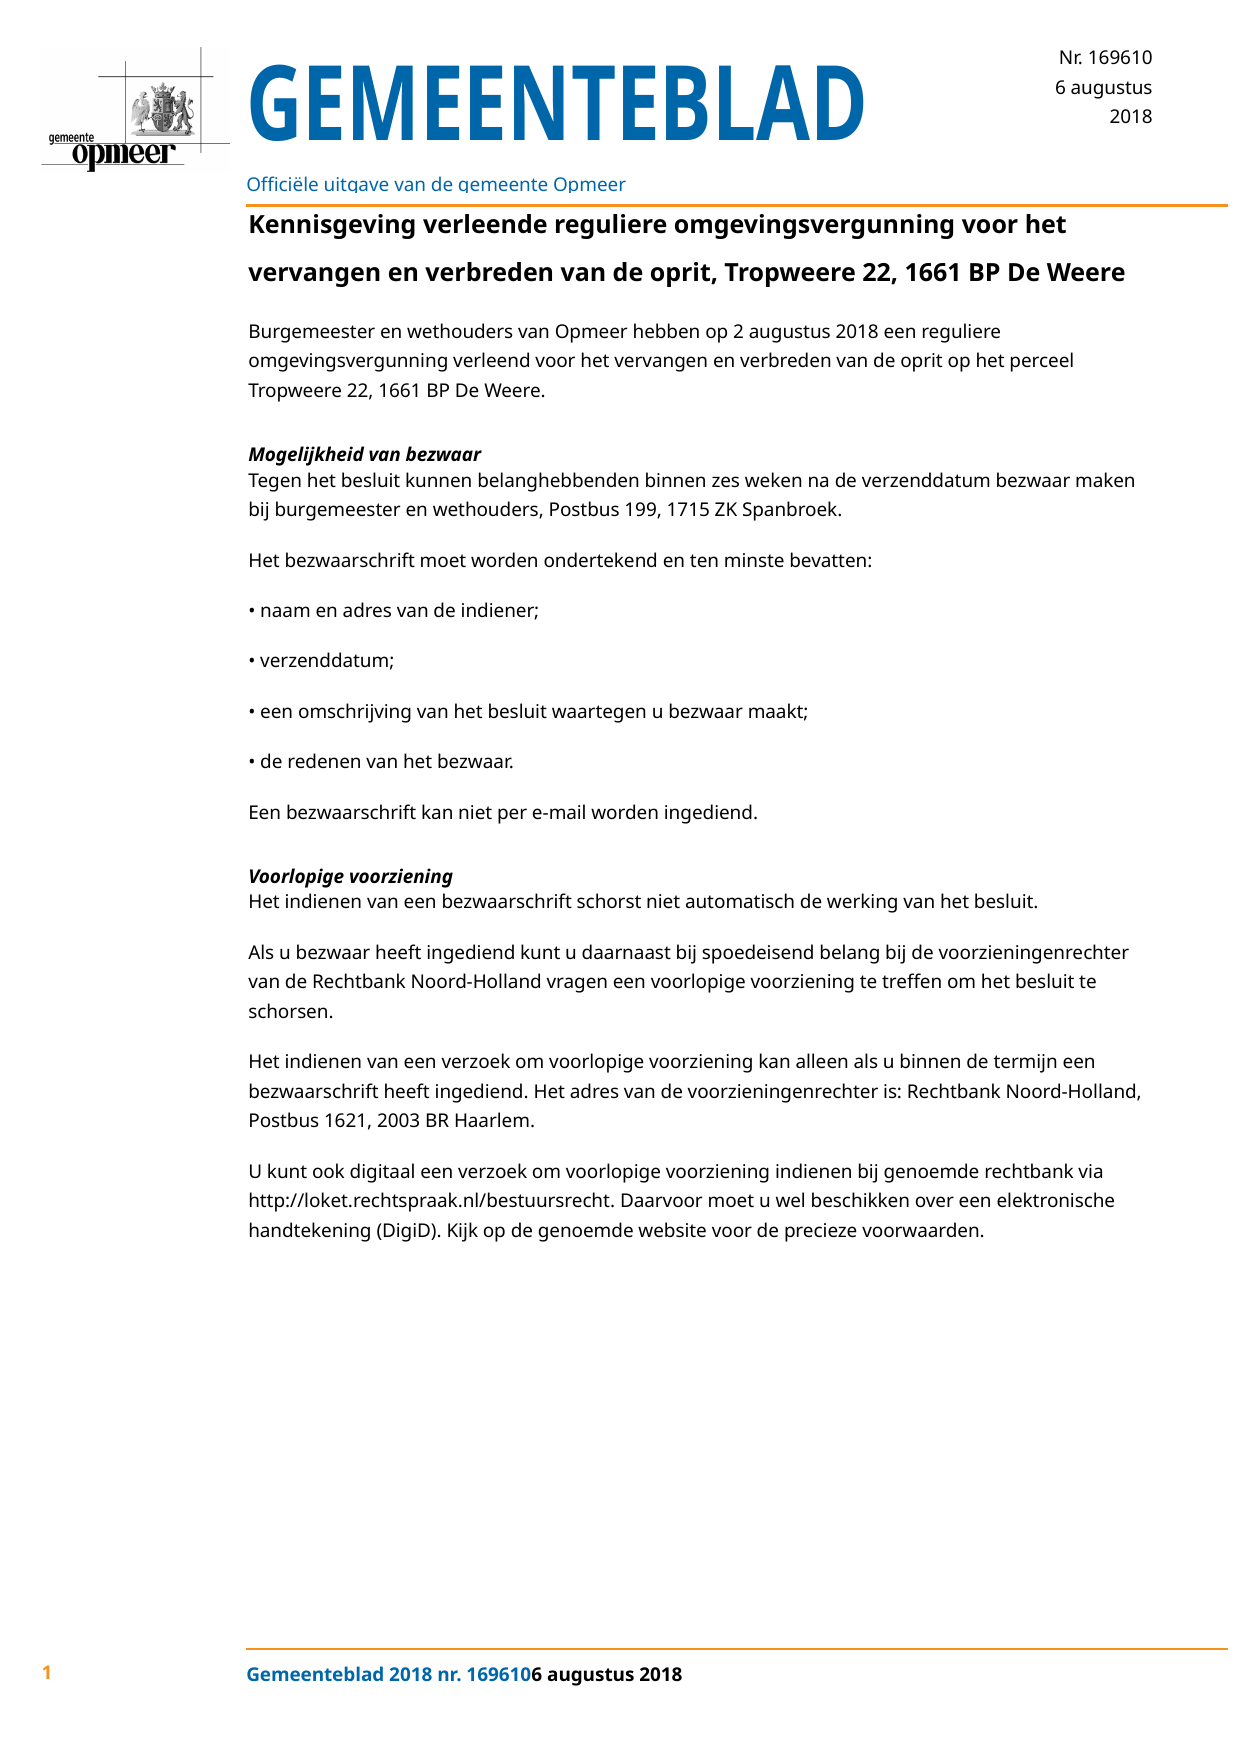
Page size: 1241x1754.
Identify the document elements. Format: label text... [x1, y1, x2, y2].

text • verzenddatum; [248, 648, 1152, 673]
text • een omschrijving van het besluit waartegen u bezwaar maakt; [248, 698, 1152, 724]
text Als u bezwaar heeft ingediend kunt u daarnaast bij spoedeisend belang bij de voorzieningenrechter van de Rechtbank Noord-Holland vragen een voorlopige voorziening te treffen om het besluit te schorsen. [248, 939, 1152, 1024]
text Burgemeester en wethouders van Opmeer hebben op 2 augustus 2018 een reguliere omgevingsvergunning verleend voor het vervangen en verbreden van de oprit op het perceel Tropweere 22, 1661 BP De Weere. [248, 318, 1152, 403]
text Het indienen van een verzoek om voorlopige voorziening kan alleen als u binnen de termijn een bezwaarschrift heeft ingediend. Het adres van de voorzieningenrechter is: Rechtbank Noord-Holland, Postbus 1621, 2003 BR Haarlem. [248, 1048, 1152, 1133]
text Het bezwaarschrift moet worden ondertekend en ten minste bevatten: [248, 547, 1152, 572]
text Mogelijkheid van bezwaar [248, 441, 1152, 467]
text • naam en adres van de indiener; [248, 597, 1152, 623]
text U kunt ook digitaal een verzoek om voorlopige voorziening indienen bij genoemde rechtbank via http://loket.rechtspraak.nl/bestuursrecht. Daarvoor moet u wel beschikken over een elektronische handtekening (DigiD). Kijk op de genoemde website voor de precieze voorwaarden. [248, 1158, 1152, 1243]
text • de redenen van het bezwaar. [248, 748, 1152, 774]
text Kennisgeving verleende reguliere omgevingsvergunning voor het vervangen en verbreden van de oprit, Tropweere 22, 1661 BP De Weere [248, 207, 1152, 288]
text Voorlopige voorziening [248, 863, 1152, 888]
picture [41, 47, 231, 172]
text Tegen het besluit kunnen belanghebbenden binnen zes weken na de verzenddatum bezwaar maken bij burgemeester en wethouders, Postbus 199, 1715 ZK Spanbroek. [248, 467, 1152, 522]
text Het indienen van een bezwaarschrift schorst niet automatisch de werking van het besluit. [248, 888, 1152, 914]
text Een bezwaarschrift kan niet per e-mail worden ingediend. [248, 799, 1152, 824]
